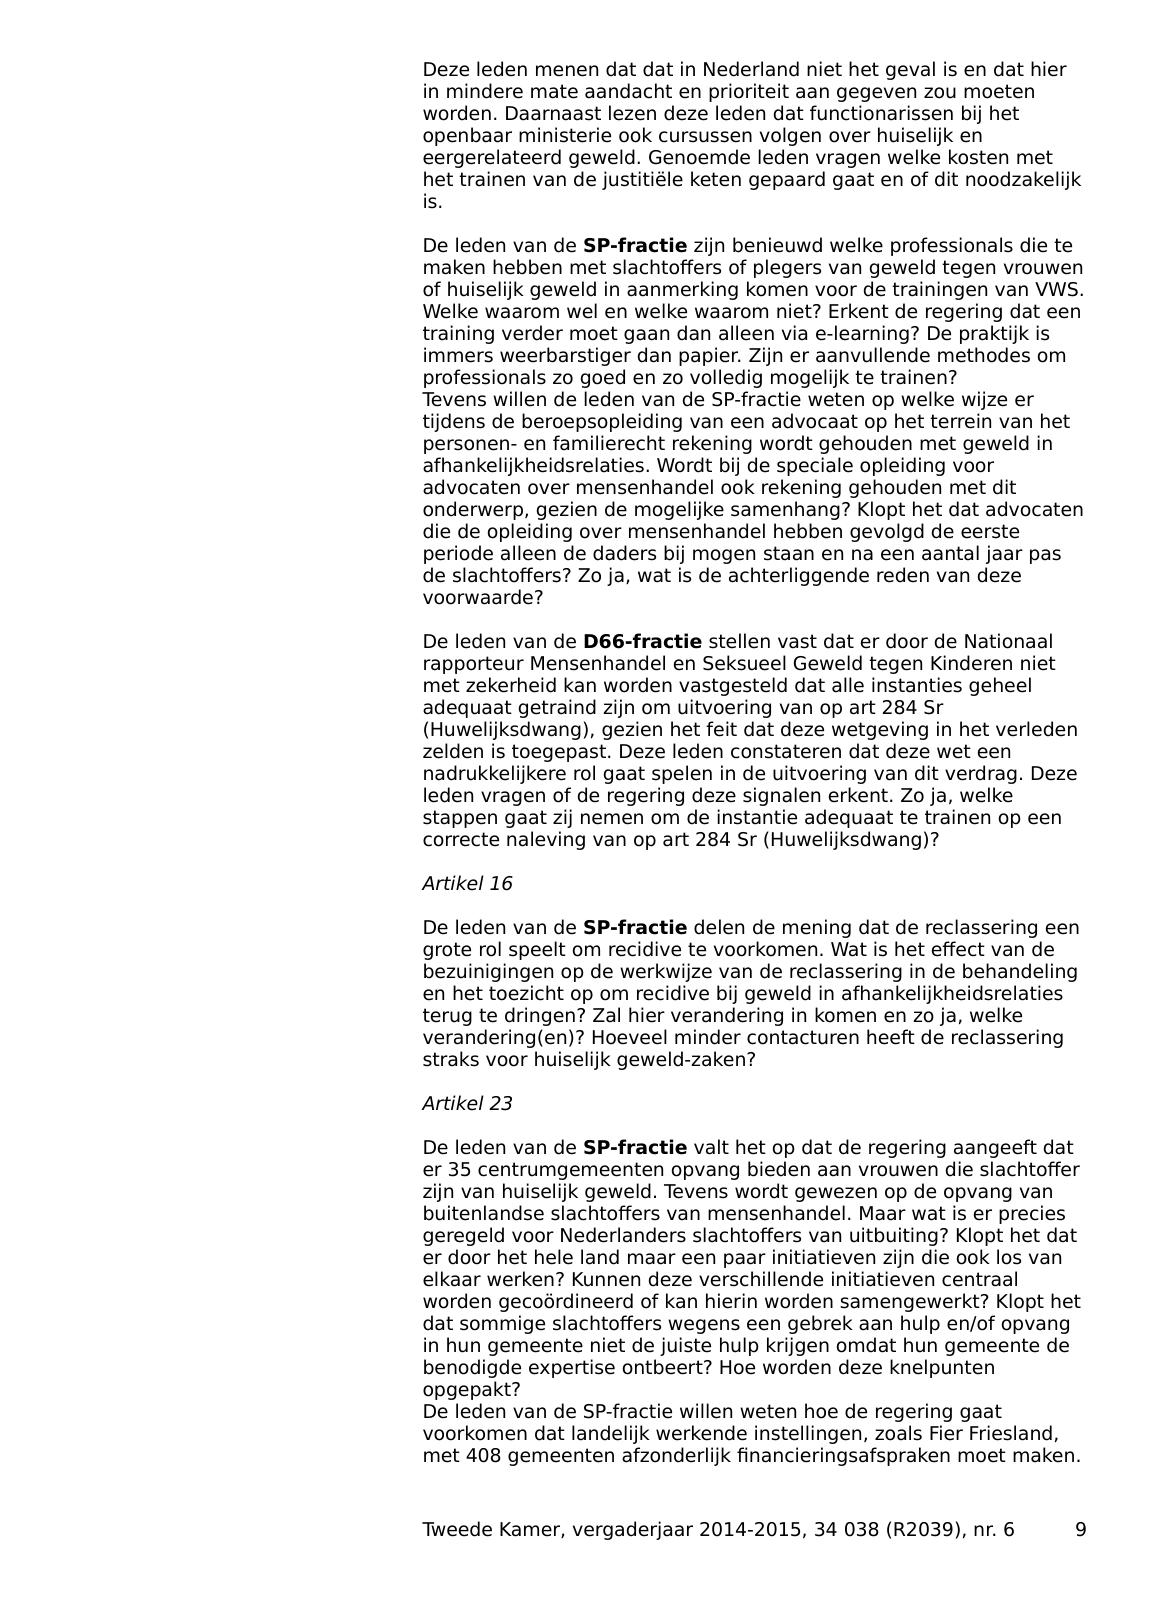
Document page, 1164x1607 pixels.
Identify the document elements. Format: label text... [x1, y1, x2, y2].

subtitle Artikel 23 [422, 1093, 1087, 1115]
text Tevens willen de leden van de SP-fractie weten op welke wijze er tijdens de beroepsopleiding van een advocaat op het terrein van het personen- en familierecht rekening wordt gehouden met geweld in afhankelijkheidsrelaties. Wordt bij de speciale opleiding voor advocaten over mensenhandel ook rekening gehouden met dit onderwerp, gezien de mogelijke samenhang? Klopt het dat advocaten die de opleiding over mensenhandel hebben gevolgd de eerste periode alleen de daders bij mogen staan en na een aantal jaar pas de slachtoffers? Zo ja, wat is de achterliggende reden van deze voorwaarde? [422, 389, 1087, 609]
text De leden van de SP-fractie delen de mening dat de reclassering een grote rol speelt om recidive te voorkomen. Wat is het effect van de bezuinigingen op de werkwijze van de reclassering in de behandeling en het toezicht op om recidive bij geweld in afhankelijkheidsrelaties terug te dringen? Zal hier verandering in komen en zo ja, welke verandering(en)? Hoeveel minder contacturen heeft de reclassering straks voor huiselijk geweld-zaken? [422, 917, 1087, 1071]
text De leden van de SP-fractie willen weten hoe de regering gaat voorkomen dat landelijk werkende instellingen, zoals Fier Friesland, met 408 gemeenten afzonderlijk financieringsafspraken moet maken. [422, 1401, 1087, 1467]
text De leden van de D66-fractie stellen vast dat er door de Nationaal rapporteur Mensenhandel en Seksueel Geweld tegen Kinderen niet met zekerheid kan worden vastgesteld dat alle instanties geheel adequaat getraind zijn om uitvoering van op art 284 Sr (Huwelijksdwang), gezien het feit dat deze wetgeving in het verleden zelden is toegepast. Deze leden constateren dat deze wet een nadrukkelijkere rol gaat spelen in de uitvoering van dit verdrag. Deze leden vragen of de regering deze signalen erkent. Zo ja, welke stappen gaat zij nemen om de instantie adequaat te trainen op een correcte naleving van op art 284 Sr (Huwelijksdwang)? [422, 631, 1087, 851]
subtitle Artikel 16 [422, 873, 1087, 895]
text De leden van de SP-fractie zijn benieuwd welke professionals die te maken hebben met slachtoffers of plegers van geweld tegen vrouwen of huiselijk geweld in aanmerking komen voor de trainingen van VWS. Welke waarom wel en welke waarom niet? Erkent de regering dat een training verder moet gaan dan alleen via e-learning? De praktijk is immers weerbarstiger dan papier. Zijn er aanvullende methodes om professionals zo goed en zo volledig mogelijk te trainen? [422, 235, 1087, 389]
text De leden van de SP-fractie valt het op dat de regering aangeeft dat er 35 centrumgemeenten opvang bieden aan vrouwen die slachtoffer zijn van huiselijk geweld. Tevens wordt gewezen op de opvang van buitenlandse slachtoffers van mensenhandel. Maar wat is er precies geregeld voor Nederlanders slachtoffers van uitbuiting? Klopt het dat er door het hele land maar een paar initiatieven zijn die ook los van elkaar werken? Kunnen deze verschillende initiatieven centraal worden gecoördineerd of kan hierin worden samengewerkt? Klopt het dat sommige slachtoffers wegens een gebrek aan hulp en/of opvang in hun gemeente niet de juiste hulp krijgen omdat hun gemeente de benodigde expertise ontbeert? Hoe worden deze knelpunten opgepakt? [422, 1137, 1087, 1401]
text Deze leden menen dat dat in Nederland niet het geval is en dat hier in mindere mate aandacht en prioriteit aan gegeven zou moeten worden. Daarnaast lezen deze leden dat functionarissen bij het openbaar ministerie ook cursussen volgen over huiselijk en eergerelateerd geweld. Genoemde leden vragen welke kosten met het trainen van de justitiële keten gepaard gaat en of dit noodzakelijk is. [422, 59, 1087, 213]
